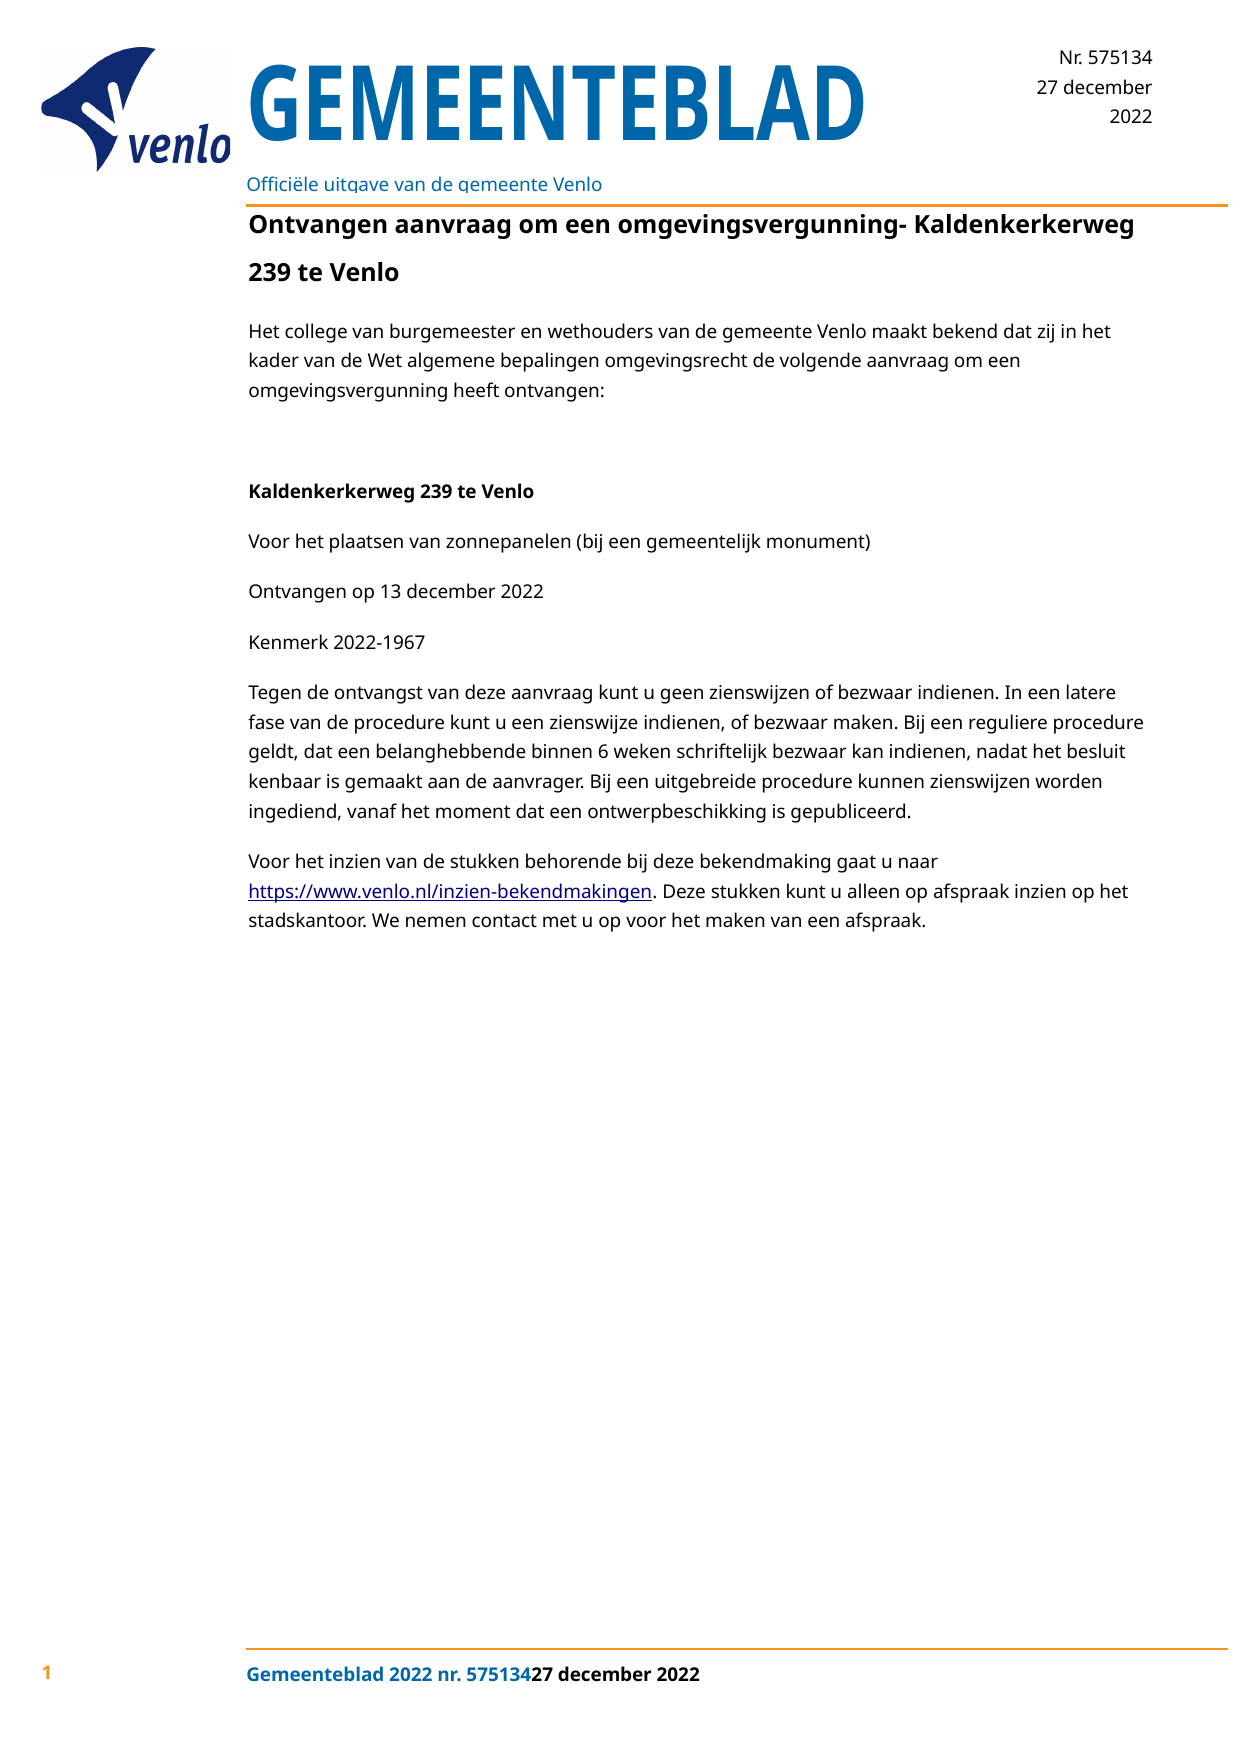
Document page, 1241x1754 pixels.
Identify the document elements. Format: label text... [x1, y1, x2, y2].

text Tegen de ontvangst van deze aanvraag kunt u geen zienswijzen of bezwaar indienen. In een latere fase van de procedure kunt u een zienswijze indienen, of bezwaar maken. Bij een reguliere procedure geldt, dat een belanghebbende binnen 6 weken schriftelijk bezwaar kan indienen, nadat het besluit kenbaar is gemaakt aan de aanvrager. Bij een uitgebreide procedure kunnen zienswijzen worden ingediend, vanaf het moment dat een ontwerpbeschikking is gepubliceerd. [248, 679, 1152, 824]
text Voor het inzien van de stukken behorende bij deze bekendmaking gaat u naar https://www.venlo.nl/inzien-bekendmakingen. Deze stukken kunt u alleen op afspraak inzien op het stadskantoor. We nemen contact met u op voor het maken van een afspraak. [248, 848, 1152, 933]
text Kaldenkerkerweg 239 te Venlo [248, 478, 1152, 504]
text Ontvangen op 13 december 2022 [248, 579, 1152, 604]
text Kenmerk 2022-1967 [248, 629, 1152, 655]
text Het college van burgemeester en wethouders van de gemeente Venlo maakt bekend dat zij in het kader van de Wet algemene bepalingen omgevingsrecht de volgende aanvraag om een omgevingsvergunning heeft ontvangen: [248, 318, 1152, 403]
text Voor het plaatsen van zonnepanelen (bij een gemeentelijk monument) [248, 528, 1152, 554]
picture [41, 47, 231, 172]
text Ontvangen aanvraag om een omgevingsvergunning- Kaldenkerkerweg 239 te Venlo [248, 207, 1152, 288]
